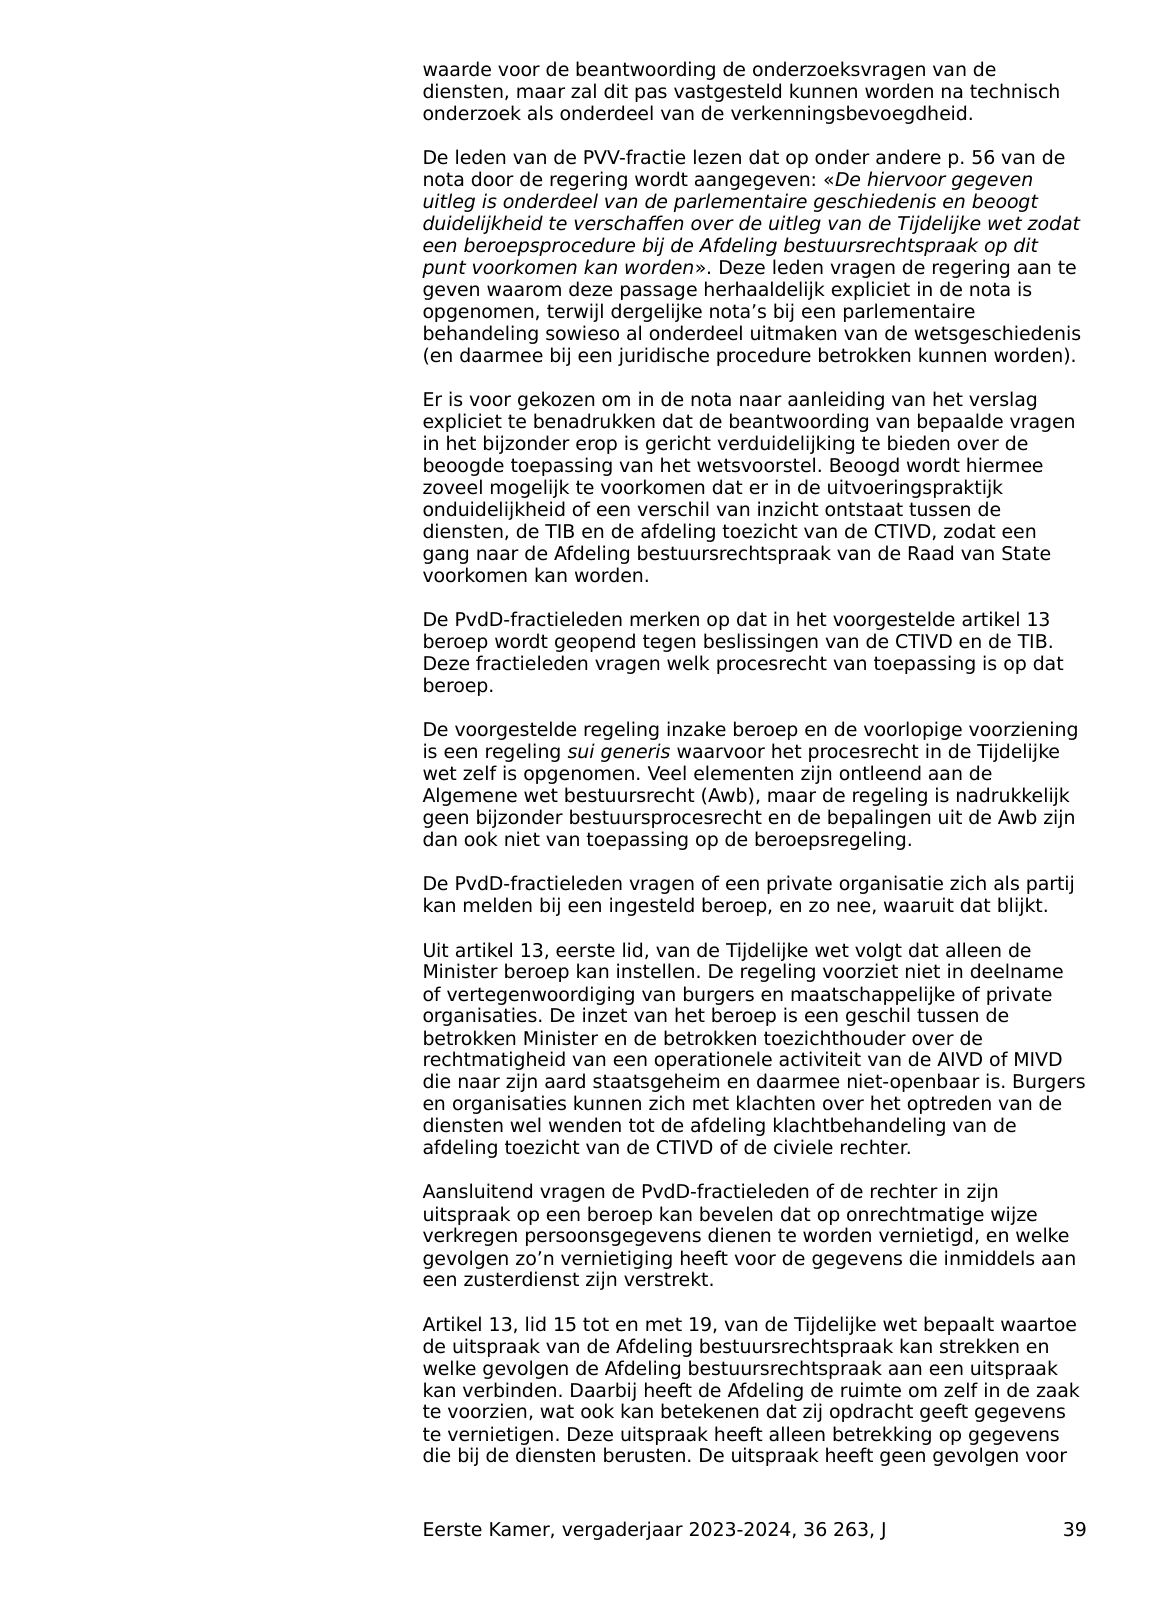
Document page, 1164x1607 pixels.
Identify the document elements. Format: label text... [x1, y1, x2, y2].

text Er is voor gekozen om in de nota naar aanleiding van het verslag expliciet te benadrukken dat de beantwoording van bepaalde vragen in het bijzonder erop is gericht verduidelijking te bieden over de beoogde toepassing van het wetsvoorstel. Beoogd wordt hiermee zoveel mogelijk te voorkomen dat er in de uitvoeringspraktijk onduidelijkheid of een verschil van inzicht ontstaat tussen de diensten, de TIB en de afdeling toezicht van de CTIVD, zodat een gang naar de Afdeling bestuursrechtspraak van de Raad van State voorkomen kan worden. [422, 389, 1087, 587]
text waarde voor de beantwoording de onderzoeksvragen van de diensten, maar zal dit pas vastgesteld kunnen worden na technisch onderzoek als onderdeel van de verkenningsbevoegdheid. [422, 59, 1087, 125]
text De leden van de PVV-fractie lezen dat op onder andere p. 56 van de nota door de regering wordt aangegeven: «De hiervoor gegeven uitleg is onderdeel van de parlementaire geschiedenis en beoogt duidelijkheid te verschaffen over de uitleg van de Tijdelijke wet zodat een beroepsprocedure bij de Afdeling bestuursrechtspraak op dit punt voorkomen kan worden». Deze leden vragen de regering aan te geven waarom deze passage herhaaldelijk expliciet in de nota is opgenomen, terwijl dergelijke nota’s bij een parlementaire behandeling sowieso al onderdeel uitmaken van de wetsgeschiedenis (en daarmee bij een juridische procedure betrokken kunnen worden). [422, 147, 1087, 367]
text Aansluitend vragen de PvdD-fractieleden of de rechter in zijn uitspraak op een beroep kan bevelen dat op onrechtmatige wijze verkregen persoonsgegevens dienen te worden vernietigd, en welke gevolgen zo’n vernietiging heeft voor de gegevens die inmiddels aan een zusterdienst zijn verstrekt. [422, 1181, 1087, 1291]
text De PvdD-fractieleden vragen of een private organisatie zich als partij kan melden bij een ingesteld beroep, en zo nee, waaruit dat blijkt. [422, 873, 1087, 917]
text De voorgestelde regeling inzake beroep en de voorlopige voorziening is een regeling sui generis waarvoor het procesrecht in de Tijdelijke wet zelf is opgenomen. Veel elementen zijn ontleend aan de Algemene wet bestuursrecht (Awb), maar de regeling is nadrukkelijk geen bijzonder bestuursprocesrecht en de bepalingen uit de Awb zijn dan ook niet van toepassing op de beroepsregeling. [422, 719, 1087, 851]
text Artikel 13, lid 15 tot en met 19, van de Tijdelijke wet bepaalt waartoe de uitspraak van de Afdeling bestuursrechtspraak kan strekken en welke gevolgen de Afdeling bestuursrechtspraak aan een uitspraak kan verbinden. Daarbij heeft de Afdeling de ruimte om zelf in de zaak te voorzien, wat ook kan betekenen dat zij opdracht geeft gegevens te vernietigen. Deze uitspraak heeft alleen betrekking op gegevens die bij de diensten berusten. De uitspraak heeft geen gevolgen voor [422, 1313, 1087, 1467]
text De PvdD-fractieleden merken op dat in het voorgestelde artikel 13 beroep wordt geopend tegen beslissingen van de CTIVD en de TIB. Deze fractieleden vragen welk procesrecht van toepassing is op dat beroep. [422, 609, 1087, 697]
text Uit artikel 13, eerste lid, van de Tijdelijke wet volgt dat alleen de Minister beroep kan instellen. De regeling voorziet niet in deelname of vertegenwoordiging van burgers en maatschappelijke of private organisaties. De inzet van het beroep is een geschil tussen de betrokken Minister en de betrokken toezichthouder over de rechtmatigheid van een operationele activiteit van de AIVD of MIVD die naar zijn aard staatsgeheim en daarmee niet-openbaar is. Burgers en organisaties kunnen zich met klachten over het optreden van de diensten wel wenden tot de afdeling klachtbehandeling van de afdeling toezicht van de CTIVD of de civiele rechter. [422, 939, 1087, 1159]
